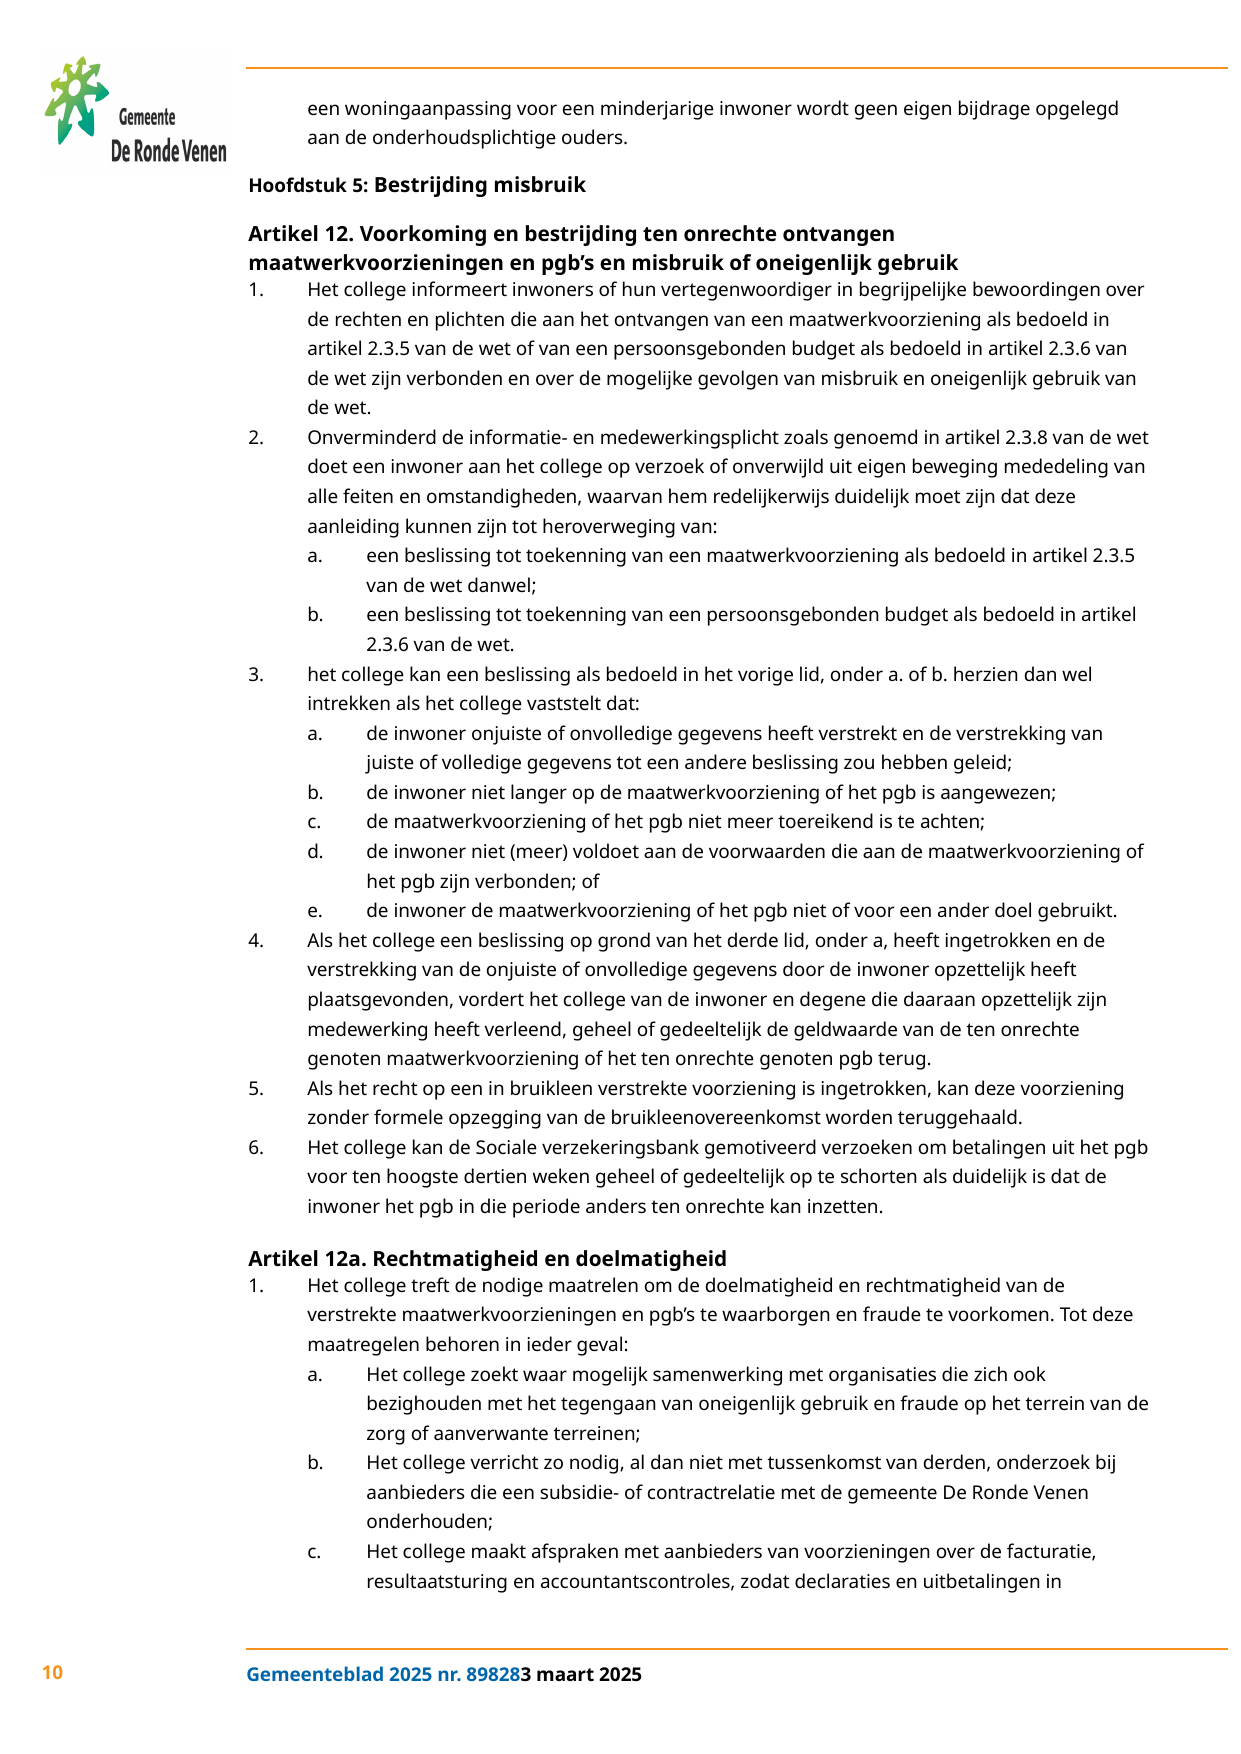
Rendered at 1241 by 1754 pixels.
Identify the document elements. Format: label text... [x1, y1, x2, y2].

list Het college kan de Sociale verzekeringsbank gemotiveerd verzoeken om betalingen uit het pgb voor ten hoogste dertien weken geheel of gedeeltelijk op te schorten als duidelijk is dat de inwoner het pgb in die periode anders ten onrechte kan inzetten. [248, 1134, 1152, 1219]
list de inwoner niet langer op de maatwerkvoorziening of het pgb is aangewezen; [307, 779, 1152, 805]
list een woningaanpassing voor een minderjarige inwoner wordt geen eigen bijdrage opgelegd aan de onderhoudsplichtige ouders. [248, 95, 1152, 150]
list Als het college een beslissing op grond van het derde lid, onder a, heeft ingetrokken en de verstrekking van de onjuiste of onvolledige gegevens door de inwoner opzettelijk heeft plaatsgevonden, vordert het college van de inwoner en degene die daaraan opzettelijk zijn medewerking heeft verleend, geheel of gedeeltelijk de geldwaarde van de ten onrechte genoten maatwerkvoorziening of het ten onrechte genoten pgb terug. [248, 927, 1152, 1071]
picture [41, 47, 231, 172]
list een beslissing tot toekenning van een persoonsgebonden budget als bedoeld in artikel 2.3.6 van de wet. [307, 602, 1152, 657]
list een beslissing tot toekenning van een maatwerkvoorziening als bedoeld in artikel 2.3.5 van de wet danwel; [307, 542, 1152, 598]
list de inwoner onjuiste of onvolledige gegevens heeft verstrekt en de verstrekking van juiste of volledige gegevens tot een andere beslissing zou hebben geleid; [307, 720, 1152, 775]
list de inwoner niet (meer) voldoet aan de voorwaarden die aan de maatwerkvoorziening of het pgb zijn verbonden; of [307, 838, 1152, 893]
list Het college maakt afspraken met aanbieders van voorzieningen over de facturatie, resultaatsturing en accountantscontroles, zodat declaraties en uitbetalingen in [307, 1538, 1152, 1594]
list Als het recht op een in bruikleen verstrekte voorziening is ingetrokken, kan deze voorziening zonder formele opzegging van de bruikleenovereenkomst worden teruggehaald. [248, 1075, 1152, 1130]
text Hoofdstuk 5: Bestrijding misbruik [248, 170, 1152, 198]
text Artikel 12a. Rechtmatigheid en doelmatigheid [248, 1244, 1152, 1272]
list Het college zoekt waar mogelijk samenwerking met organisaties die zich ook bezighouden met het tegengaan van oneigenlijk gebruik en fraude op het terrein van de zorg of aanverwante terreinen; [307, 1361, 1152, 1446]
list het college kan een beslissing als bedoeld in het vorige lid, onder a. of b. herzien dan wel intrekken als het college vaststelt dat: [248, 661, 1152, 716]
list de inwoner de maatwerkvoorziening of het pgb niet of voor een ander doel gebruikt. [307, 897, 1152, 923]
list Het college verricht zo nodig, al dan niet met tussenkomst van derden, onderzoek bij aanbieders die een subsidie- of contractrelatie met de gemeente De Ronde Venen onderhouden; [307, 1449, 1152, 1534]
list Onverminderd de informatie- en medewerkingsplicht zoals genoemd in artikel 2.3.8 van de wet doet een inwoner aan het college op verzoek of onverwijld uit eigen beweging mededeling van alle feiten en omstandigheden, waarvan hem redelijkerwijs duidelijk moet zijn dat deze aanleiding kunnen zijn tot heroverweging van: [248, 424, 1152, 538]
list Het college informeert inwoners of hun vertegenwoordiger in begrijpelijke bewoordingen over de rechten en plichten die aan het ontvangen van een maatwerkvoorziening als bedoeld in artikel 2.3.5 van de wet of van een persoonsgebonden budget als bedoeld in artikel 2.3.6 van de wet zijn verbonden en over de mogelijke gevolgen van misbruik en oneigenlijk gebruik van de wet. [248, 276, 1152, 420]
list Het college treft de nodige maatrelen om de doelmatigheid en rechtmatigheid van de verstrekte maatwerkvoorzieningen en pgb’s te waarborgen en fraude te voorkomen. Tot deze maatregelen behoren in ieder geval: [248, 1272, 1152, 1357]
list de maatwerkvoorziening of het pgb niet meer toereikend is te achten; [307, 809, 1152, 834]
text Artikel 12. Voorkoming en bestrijding ten onrechte ontvangen maatwerkvoorzieningen en pgb’s en misbruik of oneigenlijk gebruik [248, 219, 1152, 276]
